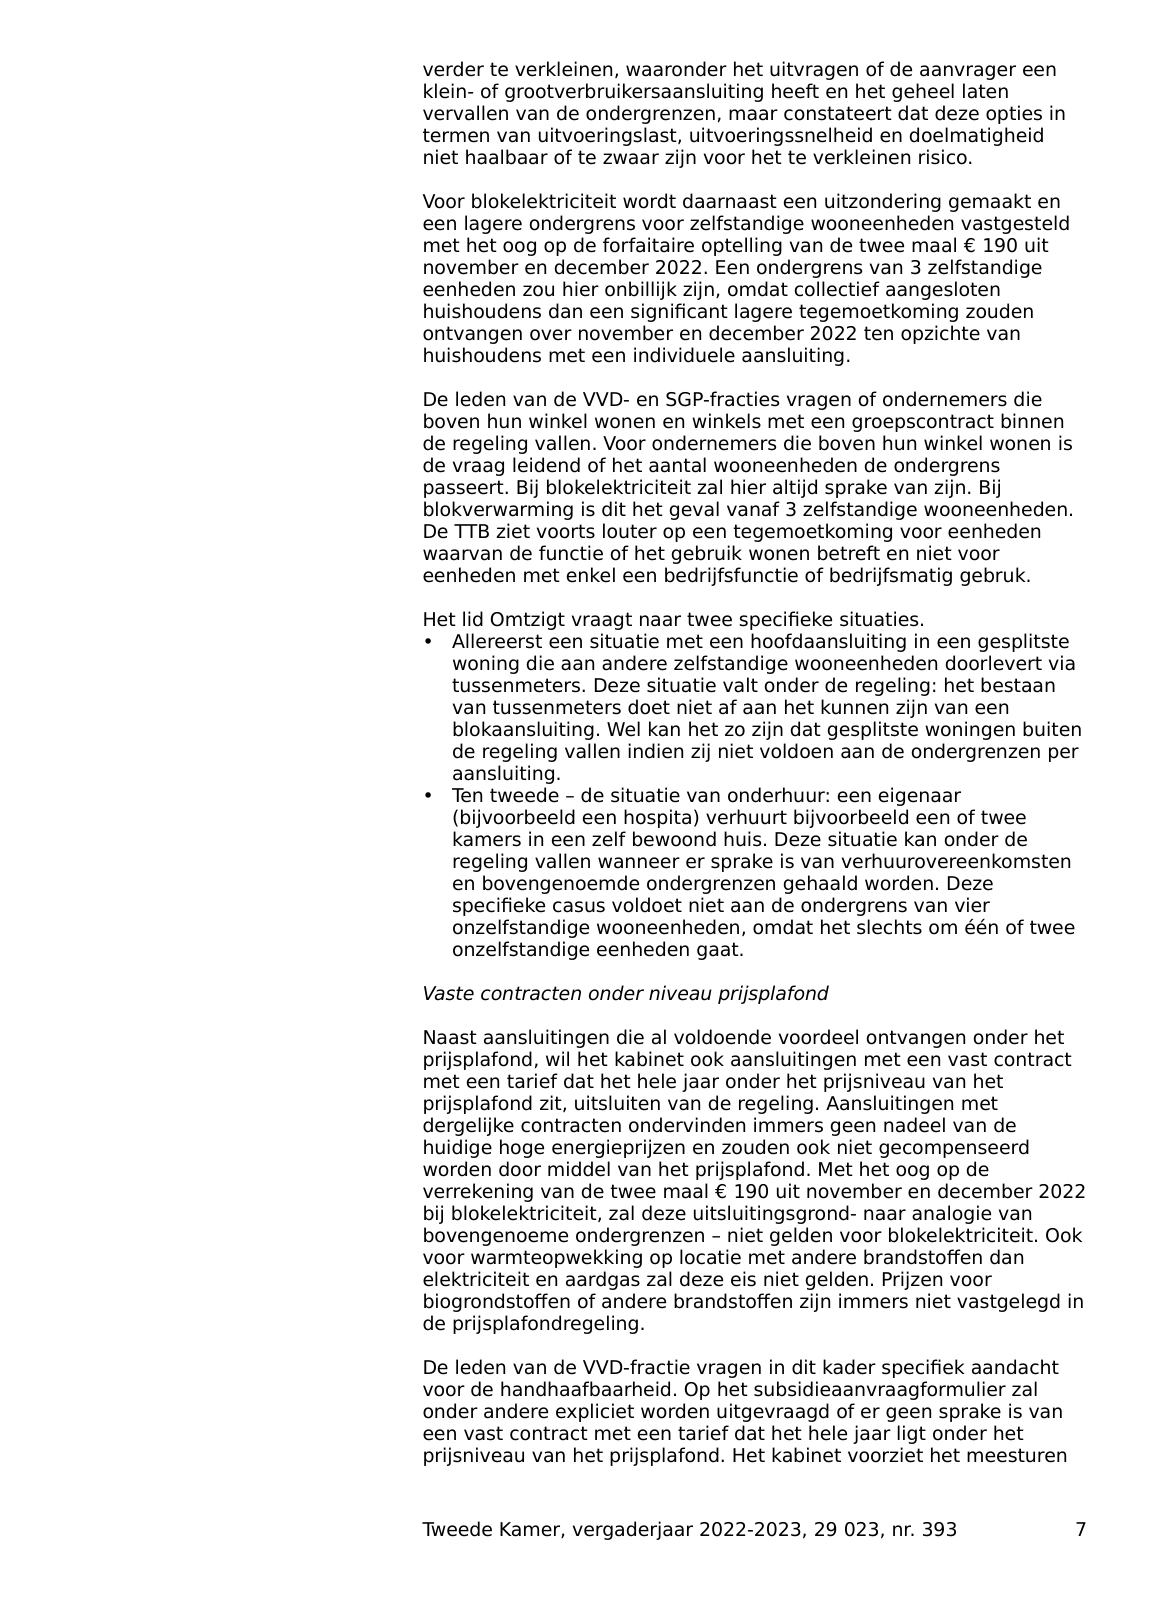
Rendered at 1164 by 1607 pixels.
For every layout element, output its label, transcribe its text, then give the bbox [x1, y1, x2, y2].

text verder te verkleinen, waaronder het uitvragen of de aanvrager een klein- of grootverbruikersaansluiting heeft en het geheel laten vervallen van de ondergrenzen, maar constateert dat deze opties in termen van uitvoeringslast, uitvoeringssnelheid en doelmatigheid niet haalbaar of te zwaar zijn voor het te verkleinen risico. [422, 59, 1087, 169]
text De leden van de VVD- en SGP-fracties vragen of ondernemers die boven hun winkel wonen en winkels met een groepscontract binnen de regeling vallen. Voor ondernemers die boven hun winkel wonen is de vraag leidend of het aantal wooneenheden de ondergrens passeert. Bij blokelektriciteit zal hier altijd sprake van zijn. Bij blokverwarming is dit het geval vanaf 3 zelfstandige wooneenheden. De TTB ziet voorts louter op een tegemoetkoming voor eenheden waarvan de functie of het gebruik wonen betreft en niet voor eenheden met enkel een bedrijfsfunctie of bedrijfsmatig gebruk. [422, 389, 1087, 587]
text • Ten tweede – de situatie van onderhuur: een eigenaar (bijvoorbeeld een hospita) verhuurt bijvoorbeeld een of twee kamers in een zelf bewoond huis. Deze situatie kan onder de regeling vallen wanneer er sprake is van verhuurovereenkomsten en bovengenoemde ondergrenzen gehaald worden. Deze specifieke casus voldoet niet aan de ondergrens van vier onzelfstandige wooneenheden, omdat het slechts om één of twee onzelfstandige eenheden gaat. [422, 785, 1087, 961]
text • Allereerst een situatie met een hoofdaansluiting in een gesplitste woning die aan andere zelfstandige wooneenheden doorlevert via tussenmeters. Deze situatie valt onder de regeling: het bestaan van tussenmeters doet niet af aan het kunnen zijn van een blokaansluiting. Wel kan het zo zijn dat gesplitste woningen buiten de regeling vallen indien zij niet voldoen aan de ondergrenzen per aansluiting. [422, 631, 1087, 785]
text Het lid Omtzigt vraagt naar twee specifieke situaties. [422, 609, 1087, 631]
subtitle Vaste contracten onder niveau prijsplafond [422, 983, 1087, 1005]
text Voor blokelektriciteit wordt daarnaast een uitzondering gemaakt en een lagere ondergrens voor zelfstandige wooneenheden vastgesteld met het oog op de forfaitaire optelling van de twee maal € 190 uit november en december 2022. Een ondergrens van 3 zelfstandige eenheden zou hier onbillijk zijn, omdat collectief aangesloten huishoudens dan een significant lagere tegemoetkoming zouden ontvangen over november en december 2022 ten opzichte van huishoudens met een individuele aansluiting. [422, 191, 1087, 367]
text Naast aansluitingen die al voldoende voordeel ontvangen onder het prijsplafond, wil het kabinet ook aansluitingen met een vast contract met een tarief dat het hele jaar onder het prijsniveau van het prijsplafond zit, uitsluiten van de regeling. Aansluitingen met dergelijke contracten ondervinden immers geen nadeel van de huidige hoge energieprijzen en zouden ook niet gecompenseerd worden door middel van het prijsplafond. Met het oog op de verrekening van de twee maal € 190 uit november en december 2022 bij blokelektriciteit, zal deze uitsluitingsgrond- naar analogie van bovengenoeme ondergrenzen – niet gelden voor blokelektriciteit. Ook voor warmteopwekking op locatie met andere brandstoffen dan elektriciteit en aardgas zal deze eis niet gelden. Prijzen voor biogrondstoffen of andere brandstoffen zijn immers niet vastgelegd in de prijsplafondregeling. [422, 1027, 1087, 1335]
text De leden van de VVD-fractie vragen in dit kader specifiek aandacht voor de handhaafbaarheid. Op het subsidieaanvraagformulier zal onder andere expliciet worden uitgevraagd of er geen sprake is van een vast contract met een tarief dat het hele jaar ligt onder het prijsniveau van het prijsplafond. Het kabinet voorziet het meesturen [422, 1357, 1087, 1467]
